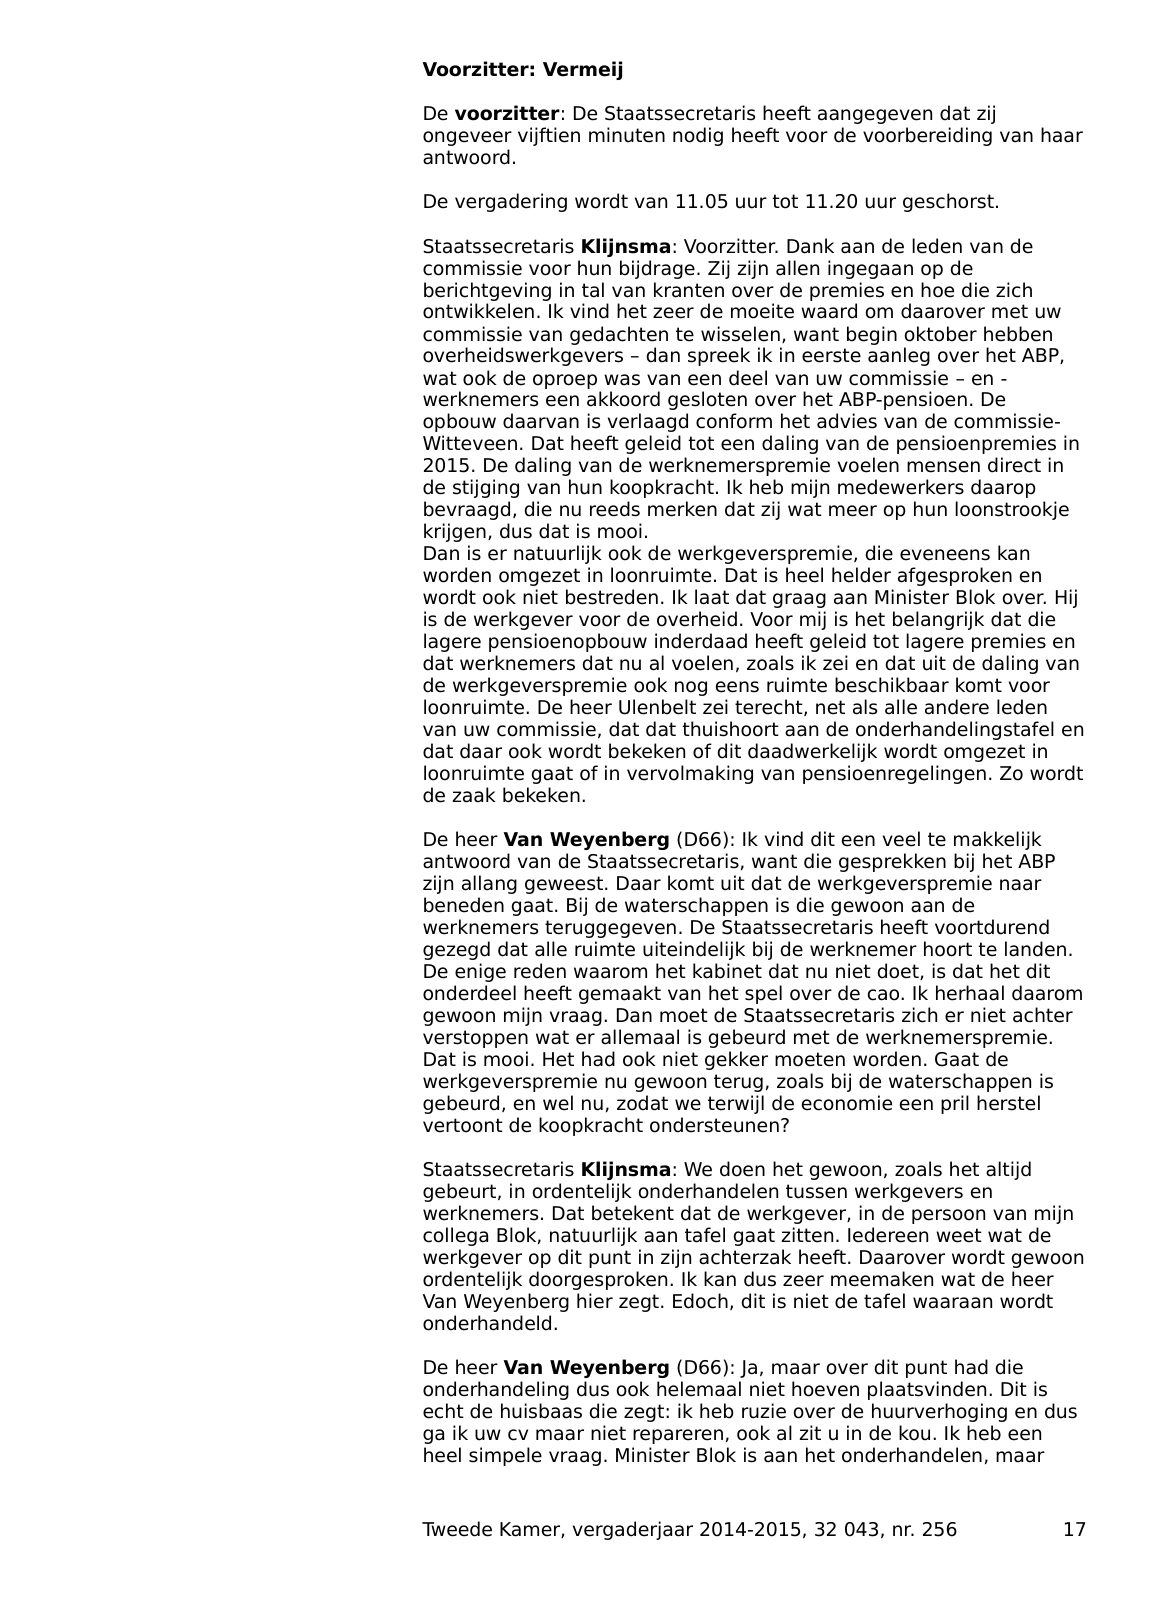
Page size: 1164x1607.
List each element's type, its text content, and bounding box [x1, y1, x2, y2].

text De heer Van Weyenberg (D66): Ik vind dit een veel te makkelijk antwoord van de Staatssecretaris, want die gesprekken bij het ABP zijn allang geweest. Daar komt uit dat de werkgeverspremie naar beneden gaat. Bij de waterschappen is die gewoon aan de werknemers teruggegeven. De Staatssecretaris heeft voortdurend gezegd dat alle ruimte uiteindelijk bij de werknemer hoort te landen. De enige reden waarom het kabinet dat nu niet doet, is dat het dit onderdeel heeft gemaakt van het spel over de cao. Ik herhaal daarom gewoon mijn vraag. Dan moet de Staatssecretaris zich er niet achter verstoppen wat er allemaal is gebeurd met de werknemerspremie. Dat is mooi. Het had ook niet gekker moeten worden. Gaat de werkgeverspremie nu gewoon terug, zoals bij de waterschappen is gebeurd, en wel nu, zodat we terwijl de economie een pril herstel vertoont de koopkracht ondersteunen? [422, 829, 1087, 1137]
text Staatssecretaris Klijnsma: Voorzitter. Dank aan de leden van de commissie voor hun bijdrage. Zij zijn allen ingegaan op de berichtgeving in tal van kranten over de premies en hoe die zich ontwikkelen. Ik vind het zeer de moeite waard om daarover met uw commissie van gedachten te wisselen, want begin oktober hebben overheidswerkgevers – dan spreek ik in eerste aanleg over het ABP, wat ook de oproep was van een deel van uw commissie – en -werknemers een akkoord gesloten over het ABP-pensioen. De opbouw daarvan is verlaagd conform het advies van de commissie-Witteveen. Dat heeft geleid tot een daling van de pensioenpremies in 2015. De daling van de werknemerspremie voelen mensen direct in de stijging van hun koopkracht. Ik heb mijn medewerkers daarop bevraagd, die nu reeds merken dat zij wat meer op hun loonstrookje krijgen, dus dat is mooi. [422, 236, 1087, 543]
text De vergadering wordt van 11.05 uur tot 11.20 uur geschorst. [422, 191, 1087, 213]
subtitle Voorzitter: Vermeij [422, 59, 1087, 81]
text De voorzitter: De Staatssecretaris heeft aangegeven dat zij ongeveer vijftien minuten nodig heeft voor de voorbereiding van haar antwoord. [422, 103, 1087, 169]
text Dan is er natuurlijk ook de werkgeverspremie, die eveneens kan worden omgezet in loonruimte. Dat is heel helder afgesproken en wordt ook niet bestreden. Ik laat dat graag aan Minister Blok over. Hij is de werkgever voor de overheid. Voor mij is het belangrijk dat die lagere pensioenopbouw inderdaad heeft geleid tot lagere premies en dat werknemers dat nu al voelen, zoals ik zei en dat uit de daling van de werkgeverspremie ook nog eens ruimte beschikbaar komt voor loonruimte. De heer Ulenbelt zei terecht, net als alle andere leden van uw commissie, dat dat thuishoort aan de onderhandelingstafel en dat daar ook wordt bekeken of dit daadwerkelijk wordt omgezet in loonruimte gaat of in vervolmaking van pensioenregelingen. Zo wordt de zaak bekeken. [422, 543, 1087, 807]
text De heer Van Weyenberg (D66): Ja, maar over dit punt had die onderhandeling dus ook helemaal niet hoeven plaatsvinden. Dit is echt de huisbaas die zegt: ik heb ruzie over de huurverhoging en dus ga ik uw cv maar niet repareren, ook al zit u in de kou. Ik heb een heel simpele vraag. Minister Blok is aan het onderhandelen, maar [422, 1357, 1087, 1467]
text Staatssecretaris Klijnsma: We doen het gewoon, zoals het altijd gebeurt, in ordentelijk onderhandelen tussen werkgevers en werknemers. Dat betekent dat de werkgever, in de persoon van mijn collega Blok, natuurlijk aan tafel gaat zitten. Iedereen weet wat de werkgever op dit punt in zijn achterzak heeft. Daarover wordt gewoon ordentelijk doorgesproken. Ik kan dus zeer meemaken wat de heer Van Weyenberg hier zegt. Edoch, dit is niet de tafel waaraan wordt onderhandeld. [422, 1159, 1087, 1335]
